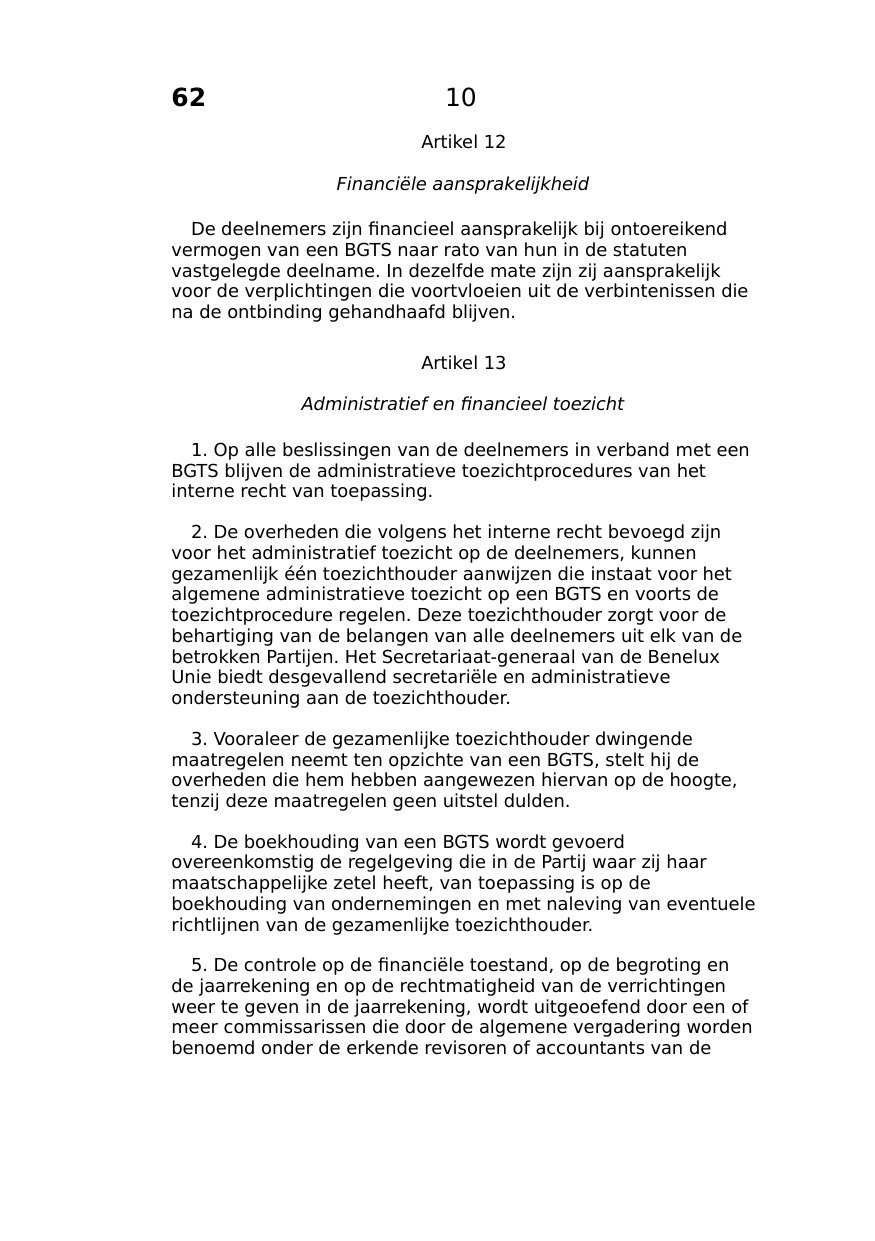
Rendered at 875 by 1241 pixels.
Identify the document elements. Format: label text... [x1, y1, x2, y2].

subtitle Artikel 12 Financiële aansprakelijkheid [171, 132, 756, 194]
text De deelnemers zijn financieel aansprakelijk bij ontoereikend vermogen van een BGTS naar rato van hun in de statuten vastgelegde deelname. In dezelfde mate zijn zij aansprakelijk voor de verplichtingen die voortvloeien uit de verbintenissen die na de ontbinding gehandhaafd blijven. [171, 219, 756, 323]
text 3. Vooraleer de gezamenlijke toezichthouder dwingende maatregelen neemt ten opzichte van een BGTS, stelt hij de overheden die hem hebben aangewezen hiervan op de hoogte, tenzij deze maatregelen geen uitstel dulden. [171, 729, 756, 812]
text 2. De overheden die volgens het interne recht bevoegd zijn voor het administratief toezicht op de deelnemers, kunnen gezamenlijk één toezichthouder aanwijzen die instaat voor het algemene administratieve toezicht op een BGTS en voorts de toezichtprocedure regelen. Deze toezichthouder zorgt voor de behartiging van de belangen van alle deelnemers uit elk van de betrokken Partijen. Het Secretariaat-generaal van de Benelux Unie biedt desgevallend secretariële en administratieve ondersteuning aan de toezichthouder. [171, 522, 756, 709]
subtitle Artikel 13 Administratief en financieel toezicht [171, 353, 756, 415]
text 5. De controle op de financiële toestand, op de begroting en de jaarrekening en op de rechtmatigheid van de verrichtingen weer te geven in de jaarrekening, wordt uitgeoefend door een of meer commissarissen die door de algemene vergadering worden benoemd onder de erkende revisoren of accountants van de [171, 955, 756, 1059]
text 1. Op alle beslissingen van de deelnemers in verband met een BGTS blijven de administratieve toezichtprocedures van het interne recht van toepassing. [171, 440, 756, 502]
text 4. De boekhouding van een BGTS wordt gevoerd overeenkomstig de regelgeving die in de Partij waar zij haar maatschappelijke zetel heeft, van toepassing is op de boekhouding van ondernemingen en met naleving van eventuele richtlijnen van de gezamenlijke toezichthouder. [171, 832, 756, 935]
